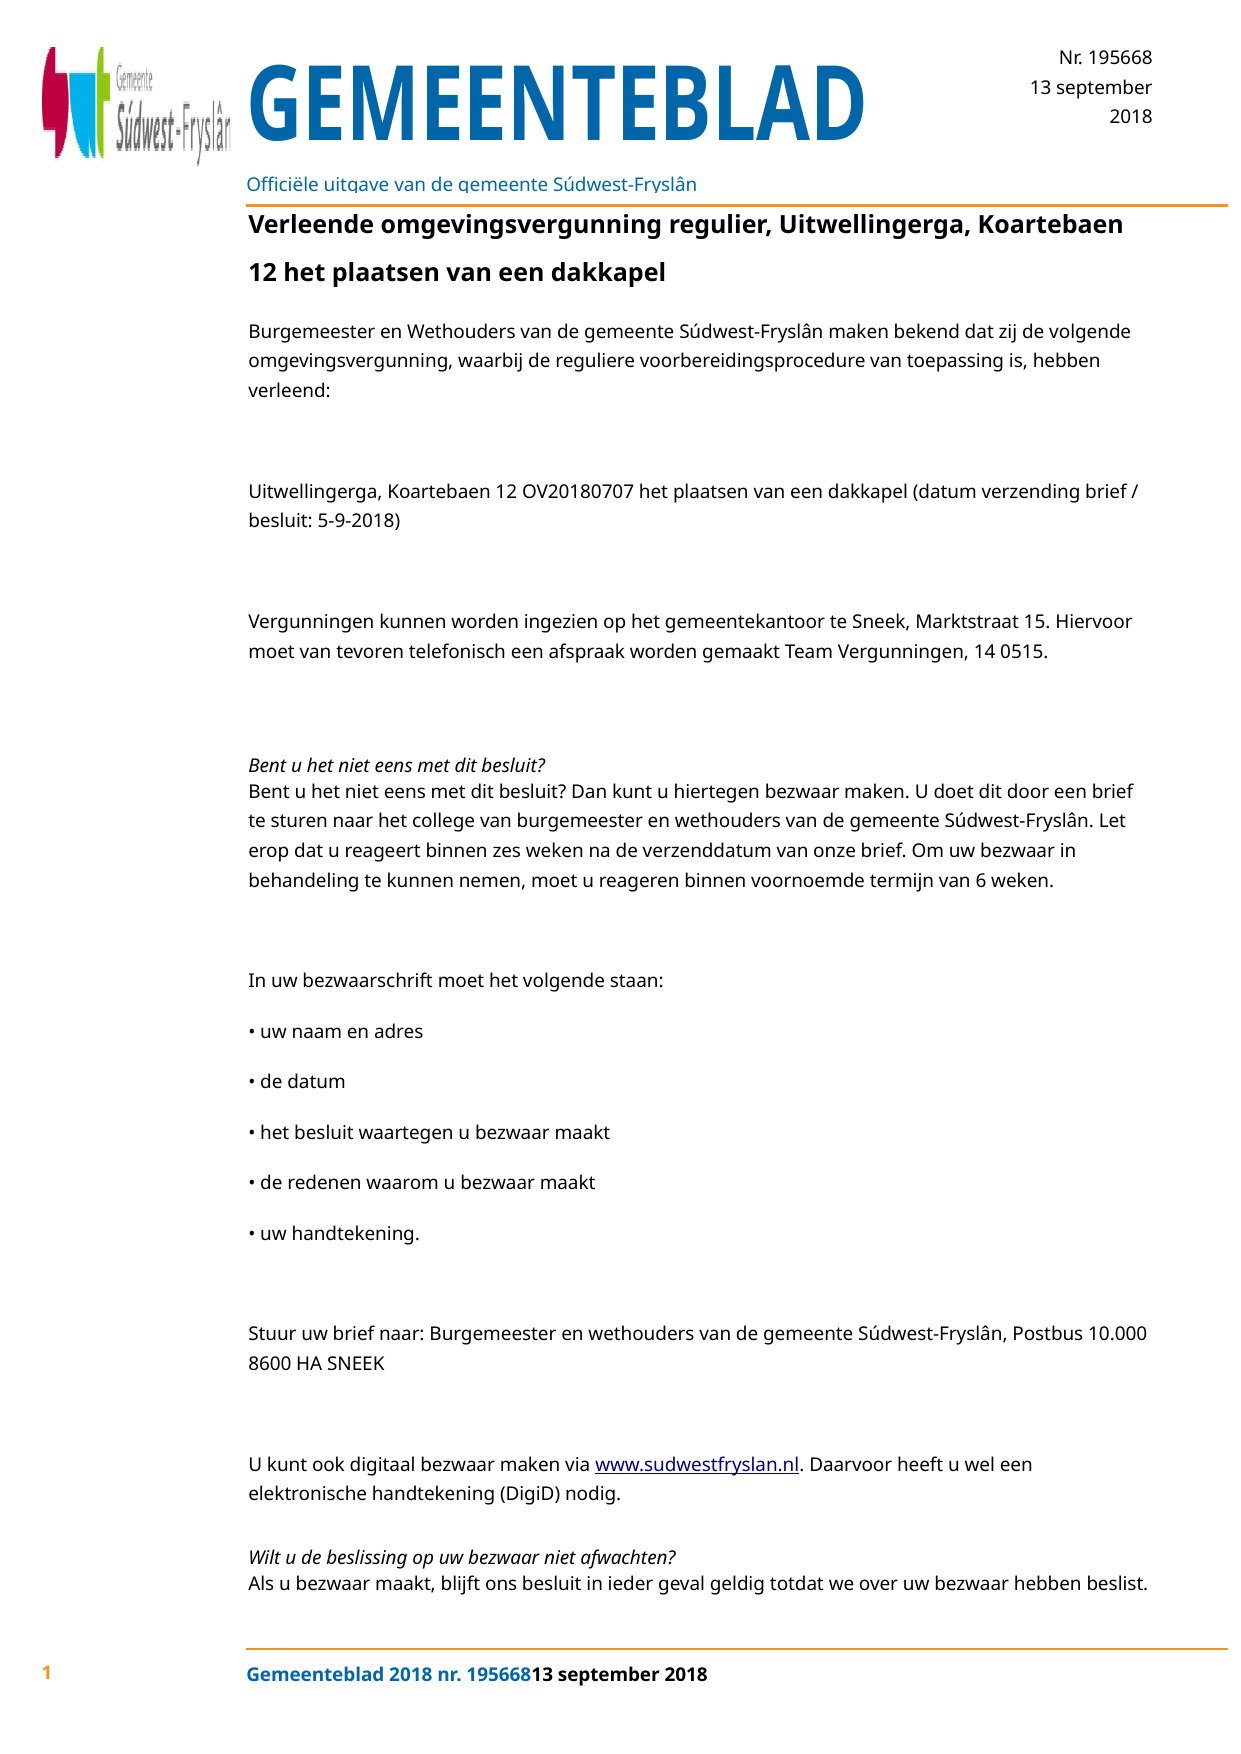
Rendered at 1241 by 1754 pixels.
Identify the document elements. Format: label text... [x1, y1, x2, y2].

text Wilt u de beslissing op uw bezwaar niet afwachten? [248, 1544, 1152, 1570]
text In uw bezwaarschrift moet het volgende staan: [248, 968, 1152, 993]
text U kunt ook digitaal bezwaar maken via www.sudwestfryslan.nl. Daarvoor heeft u wel een elektronische handtekening (DigiD) nodig. [248, 1451, 1152, 1506]
picture [41, 47, 231, 172]
text Als u bezwaar maakt, blijft ons besluit in ieder geval geldig totdat we over uw bezwaar hebben beslist. [248, 1570, 1152, 1596]
text • de datum [248, 1068, 1152, 1094]
text Bent u het niet eens met dit besluit? Dan kunt u hiertegen bezwaar maken. U doet dit door een brief te sturen naar het college van burgemeester en wethouders van de gemeente Súdwest-Fryslân. Let erop dat u reageert binnen zes weken na de verzenddatum van onze brief. Om uw bezwaar in behandeling te kunnen nemen, moet u reageren binnen voornoemde termijn van 6 weken. [248, 778, 1152, 892]
text Stuur uw brief naar: Burgemeester en wethouders van de gemeente Súdwest-Fryslân, Postbus 10.000 8600 HA SNEEK [248, 1321, 1152, 1376]
text Vergunningen kunnen worden ingezien op het gemeentekantoor te Sneek, Marktstraat 15. Hiervoor moet van tevoren telefonisch een afspraak worden gemaakt Team Vergunningen, 14 0515. [248, 608, 1152, 664]
text • het besluit waartegen u bezwaar maakt [248, 1119, 1152, 1144]
text • de redenen waarom u bezwaar maakt [248, 1169, 1152, 1195]
text Verleende omgevingsvergunning regulier, Uitwellingerga, Koartebaen 12 het plaatsen van een dakkapel [248, 207, 1152, 288]
text Bent u het niet eens met dit besluit? [248, 752, 1152, 778]
text • uw handtekening. [248, 1220, 1152, 1245]
text • uw naam en adres [248, 1018, 1152, 1044]
text Burgemeester en Wethouders van de gemeente Súdwest-Fryslân maken bekend dat zij de volgende omgevingsvergunning, waarbij de reguliere voorbereidingsprocedure van toepassing is, hebben verleend: [248, 318, 1152, 403]
text Uitwellingerga, Koartebaen 12 OV20180707 het plaatsen van een dakkapel (datum verzending brief / besluit: 5-9-2018) [248, 478, 1152, 533]
